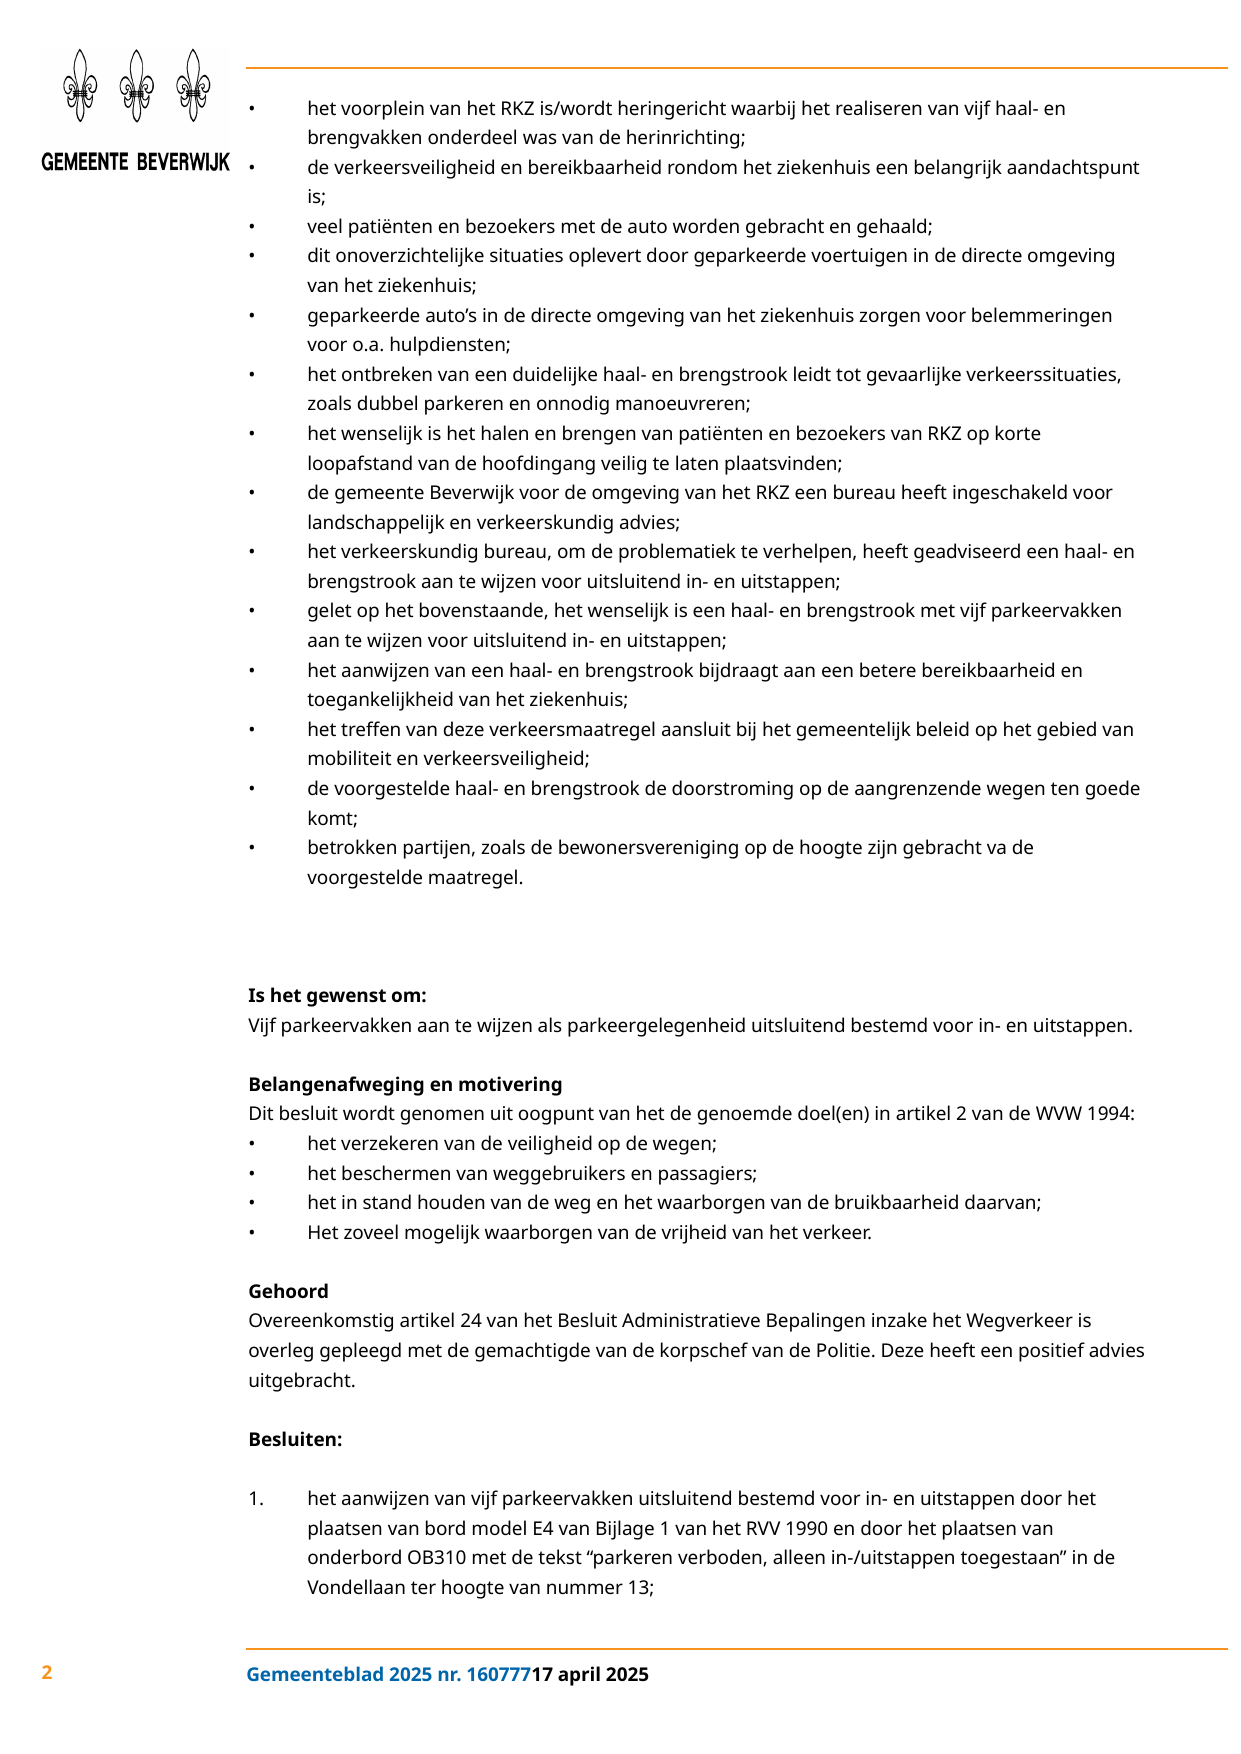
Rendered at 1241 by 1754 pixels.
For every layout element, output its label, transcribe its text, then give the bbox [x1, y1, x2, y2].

text Vijf parkeervakken aan te wijzen als parkeergelegenheid uitsluitend bestemd voor in- en uitstappen. [248, 1012, 1152, 1038]
list het verzekeren van de veiligheid op de wegen; [248, 1130, 1152, 1156]
list de voorgestelde haal- en brengstrook de doorstroming op de aangrenzende wegen ten goede komt; [248, 775, 1152, 831]
list de verkeersveiligheid en bereikbaarheid rondom het ziekenhuis een belangrijk aandachtspunt is; [248, 154, 1152, 209]
list het in stand houden van de weg en het waarborgen van de bruikbaarheid daarvan; [248, 1189, 1152, 1215]
list het aanwijzen van een haal- en brengstrook bijdraagt aan een betere bereikbaarheid en toegankelijkheid van het ziekenhuis; [248, 657, 1152, 712]
list het verkeerskundig bureau, om de problematiek te verhelpen, heeft geadviseerd een haal- en brengstrook aan te wijzen voor uitsluitend in- en uitstappen; [248, 538, 1152, 594]
list het treffen van deze verkeersmaatregel aansluit bij het gemeentelijk beleid op het gebied van mobiliteit en verkeersveiligheid; [248, 716, 1152, 771]
text Dit besluit wordt genomen uit oogpunt van het de genoemde doel(en) in artikel 2 van de WVW 1994: [248, 1101, 1152, 1126]
text Is het gewenst om: [248, 982, 1152, 1008]
list het ontbreken van een duidelijke haal- en brengstrook leidt tot gevaarlijke verkeerssituaties, zoals dubbel parkeren en onnodig manoeuvreren; [248, 361, 1152, 416]
list de gemeente Beverwijk voor de omgeving van het RKZ een bureau heeft ingeschakeld voor landschappelijk en verkeerskundig advies; [248, 479, 1152, 535]
list geparkeerde auto’s in de directe omgeving van het ziekenhuis zorgen voor belemmeringen voor o.a. hulpdiensten; [248, 302, 1152, 357]
list Het zoveel mogelijk waarborgen van de vrijheid van het verkeer. [248, 1219, 1152, 1245]
list dit onoverzichtelijke situaties oplevert door geparkeerde voertuigen in de directe omgeving van het ziekenhuis; [248, 243, 1152, 298]
text Belangenafweging en motivering [248, 1071, 1152, 1097]
list veel patiënten en bezoekers met de auto worden gebracht en gehaald; [248, 213, 1152, 239]
list het wenselijk is het halen en brengen van patiënten en bezoekers van RKZ op korte loopafstand van de hoofdingang veilig te laten plaatsvinden; [248, 420, 1152, 476]
list het aanwijzen van vijf parkeervakken uitsluitend bestemd voor in- en uitstappen door het plaatsen van bord model E4 van Bijlage 1 van het RVV 1990 en door het plaatsen van onderbord OB310 met de tekst “parkeren verboden, alleen in-/uitstappen toegestaan” in de Vondellaan ter hoogte van nummer 13; [248, 1485, 1152, 1600]
text Overeenkomstig artikel 24 van het Besluit Administratieve Bepalingen inzake het Wegverkeer is overleg gepleegd met de gemachtigde van de korpschef van de Politie. Deze heeft een positief advies uitgebracht. [248, 1308, 1152, 1393]
list het beschermen van weggebruikers en passagiers; [248, 1160, 1152, 1186]
picture [41, 47, 231, 172]
list gelet op het bovenstaande, het wenselijk is een haal- en brengstrook met vijf parkeervakken aan te wijzen voor uitsluitend in- en uitstappen; [248, 598, 1152, 653]
list het voorplein van het RKZ is/wordt heringericht waarbij het realiseren van vijf haal- en brengvakken onderdeel was van de herinrichting; [248, 95, 1152, 150]
text Gehoord [248, 1278, 1152, 1304]
text Besluiten: [248, 1426, 1152, 1452]
list betrokken partijen, zoals de bewonersvereniging op de hoogte zijn gebracht va de voorgestelde maatregel. [248, 834, 1152, 890]
